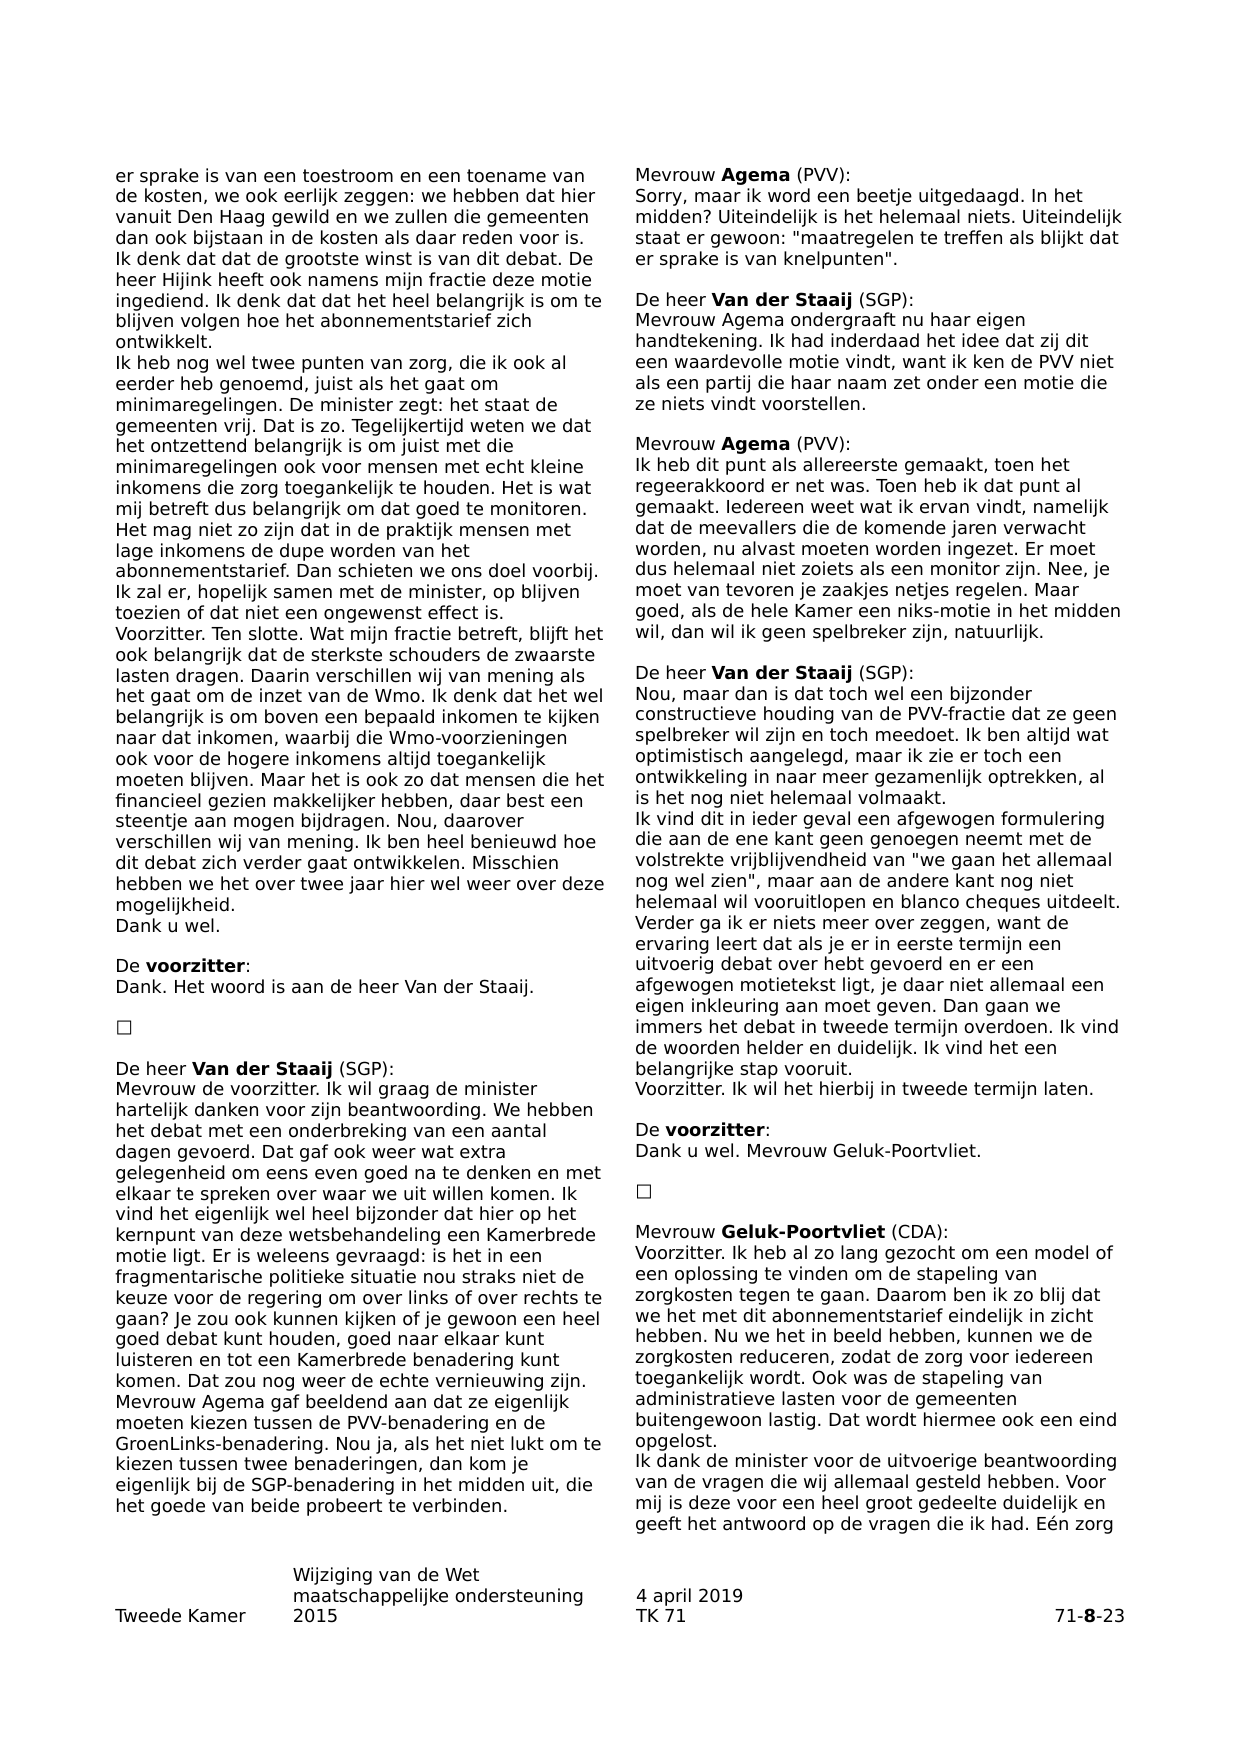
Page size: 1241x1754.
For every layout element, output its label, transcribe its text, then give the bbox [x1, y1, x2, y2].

text Mevrouw Geluk-Poortvliet (CDA): [635, 1222, 1125, 1243]
text Ik heb nog wel twee punten van zorg, die ik ook al eerder heb genoemd, juist als het gaat om minimaregelingen. De minister zegt: het staat de gemeenten vrij. Dat is zo. Tegelijkertijd weten we dat het ontzettend belangrijk is om juist met die minimaregelingen ook voor mensen met echt kleine inkomens die zorg toegankelijk te houden. Het is wat mij betreft dus belangrijk om dat goed te monitoren. Het mag niet zo zijn dat in de praktijk mensen met lage inkomens de dupe worden van het abonnementstarief. Dan schieten we ons doel voorbij. Ik zal er, hopelijk samen met de minister, op blijven toezien of dat niet een ongewenst effect is. [115, 353, 605, 624]
text Mevrouw Agema ondergraaft nu haar eigen handtekening. Ik had inderdaad het idee dat zij dit een waardevolle motie vindt, want ik ken de PVV niet als een partij die haar naam zet onder een motie die ze niets vindt voorstellen. [635, 310, 1125, 414]
text De heer Van der Staaij (SGP): [635, 289, 1125, 310]
text De voorzitter: [635, 1120, 1125, 1141]
text er sprake is van een toestroom en een toename van de kosten, we ook eerlijk zeggen: we hebben dat hier vanuit Den Haag gewild en we zullen die gemeenten dan ook bijstaan in de kosten als daar reden voor is. Ik denk dat dat de grootste winst is van dit debat. De heer Hijink heeft ook namens mijn fractie deze motie ingediend. Ik denk dat dat het heel belangrijk is om te blijven volgen hoe het abonnementstarief zich ontwikkelt. [115, 165, 605, 353]
text Ik heb dit punt als allereerste gemaakt, toen het regeerakkoord er net was. Toen heb ik dat punt al gemaakt. Iedereen weet wat ik ervan vindt, namelijk dat de meevallers die de komende jaren verwacht worden, nu alvast moeten worden ingezet. Er moet dus helemaal niet zoiets als een monitor zijn. Nee, je moet van tevoren je zaakjes netjes regelen. Maar goed, als de hele Kamer een niks-motie in het midden wil, dan wil ik geen spelbreker zijn, natuurlijk. [635, 455, 1125, 642]
text Dank u wel. [115, 915, 605, 936]
text ⬜ [115, 1018, 605, 1038]
text Ik dank de minister voor de uitvoerige beantwoording van de vragen die wij allemaal gesteld hebben. Voor mij is deze voor een heel groot gedeelte duidelijk en geeft het antwoord op de vragen die ik had. Eén zorg [635, 1451, 1125, 1534]
text Dank. Het woord is aan de heer Van der Staaij. [115, 977, 605, 998]
text De heer Van der Staaij (SGP): [635, 662, 1125, 683]
text Dank u wel. Mevrouw Geluk-Poortvliet. [635, 1141, 1125, 1161]
text Ik vind dit in ieder geval een afgewogen formulering die aan de ene kant geen genoegen neemt met de volstrekte vrijblijvendheid van "we gaan het allemaal nog wel zien", maar aan de andere kant nog niet helemaal wil vooruitlopen en blanco cheques uitdeelt. Verder ga ik er niets meer over zeggen, want de ervaring leert dat als je er in eerste termijn een uitvoerig debat over hebt gevoerd en er een afgewogen motietekst ligt, je daar niet allemaal een eigen inkleuring aan moet geven. Dan gaan we immers het debat in tweede termijn overdoen. Ik vind de woorden helder en duidelijk. Ik vind het een belangrijke stap vooruit. [635, 808, 1125, 1079]
text Voorzitter. Ik wil het hierbij in tweede termijn laten. [635, 1079, 1125, 1100]
text Nou, maar dan is dat toch wel een bijzonder constructieve houding van de PVV-fractie dat ze geen spelbreker wil zijn en toch meedoet. Ik ben altijd wat optimistisch aangelegd, maar ik zie er toch een ontwikkeling in naar meer gezamenlijk optrekken, al is het nog niet helemaal volmaakt. [635, 683, 1125, 808]
text Voorzitter. Ten slotte. Wat mijn fractie betreft, blijft het ook belangrijk dat de sterkste schouders de zwaarste lasten dragen. Daarin verschillen wij van mening als het gaat om de inzet van de Wmo. Ik denk dat het wel belangrijk is om boven een bepaald inkomen te kijken naar dat inkomen, waarbij die Wmo-voorzieningen ook voor de hogere inkomens altijd toegankelijk moeten blijven. Maar het is ook zo dat mensen die het financieel gezien makkelijker hebben, daar best een steentje aan mogen bijdragen. Nou, daarover verschillen wij van mening. Ik ben heel benieuwd hoe dit debat zich verder gaat ontwikkelen. Misschien hebben we het over twee jaar hier wel weer over deze mogelijkheid. [115, 624, 605, 915]
text Voorzitter. Ik heb al zo lang gezocht om een model of een oplossing te vinden om de stapeling van zorgkosten tegen te gaan. Daarom ben ik zo blij dat we het met dit abonnementstarief eindelijk in zicht hebben. Nu we het in beeld hebben, kunnen we de zorgkosten reduceren, zodat de zorg voor iedereen toegankelijk wordt. Ook was de stapeling van administratieve lasten voor de gemeenten buitengewoon lastig. Dat wordt hiermee ook een eind opgelost. [635, 1243, 1125, 1451]
text Sorry, maar ik word een beetje uitgedaagd. In het midden? Uiteindelijk is het helemaal niets. Uiteindelijk staat er gewoon: "maatregelen te treffen als blijkt dat er sprake is van knelpunten". [635, 186, 1125, 269]
text Mevrouw de voorzitter. Ik wil graag de minister hartelijk danken voor zijn beantwoording. We hebben het debat met een onderbreking van een aantal dagen gevoerd. Dat gaf ook weer wat extra gelegenheid om eens even goed na te denken en met elkaar te spreken over waar we uit willen komen. Ik vind het eigenlijk wel heel bijzonder dat hier op het kernpunt van deze wetsbehandeling een Kamerbrede motie ligt. Er is weleens gevraagd: is het in een fragmentarische politieke situatie nou straks niet de keuze voor de regering om over links of over rechts te gaan? Je zou ook kunnen kijken of je gewoon een heel goed debat kunt houden, goed naar elkaar kunt luisteren en tot een Kamerbrede benadering kunt komen. Dat zou nog weer de echte vernieuwing zijn. Mevrouw Agema gaf beeldend aan dat ze eigenlijk moeten kiezen tussen de PVV-benadering en de GroenLinks-benadering. Nou ja, als het niet lukt om te kiezen tussen twee benaderingen, dan kom je eigenlijk bij de SGP-benadering in het midden uit, die het goede van beide probeert te verbinden. [115, 1079, 605, 1517]
text Mevrouw Agema (PVV): [635, 434, 1125, 455]
text De heer Van der Staaij (SGP): [115, 1058, 605, 1079]
text Mevrouw Agema (PVV): [635, 165, 1125, 186]
text De voorzitter: [115, 956, 605, 977]
text ⬜ [635, 1181, 1125, 1202]
